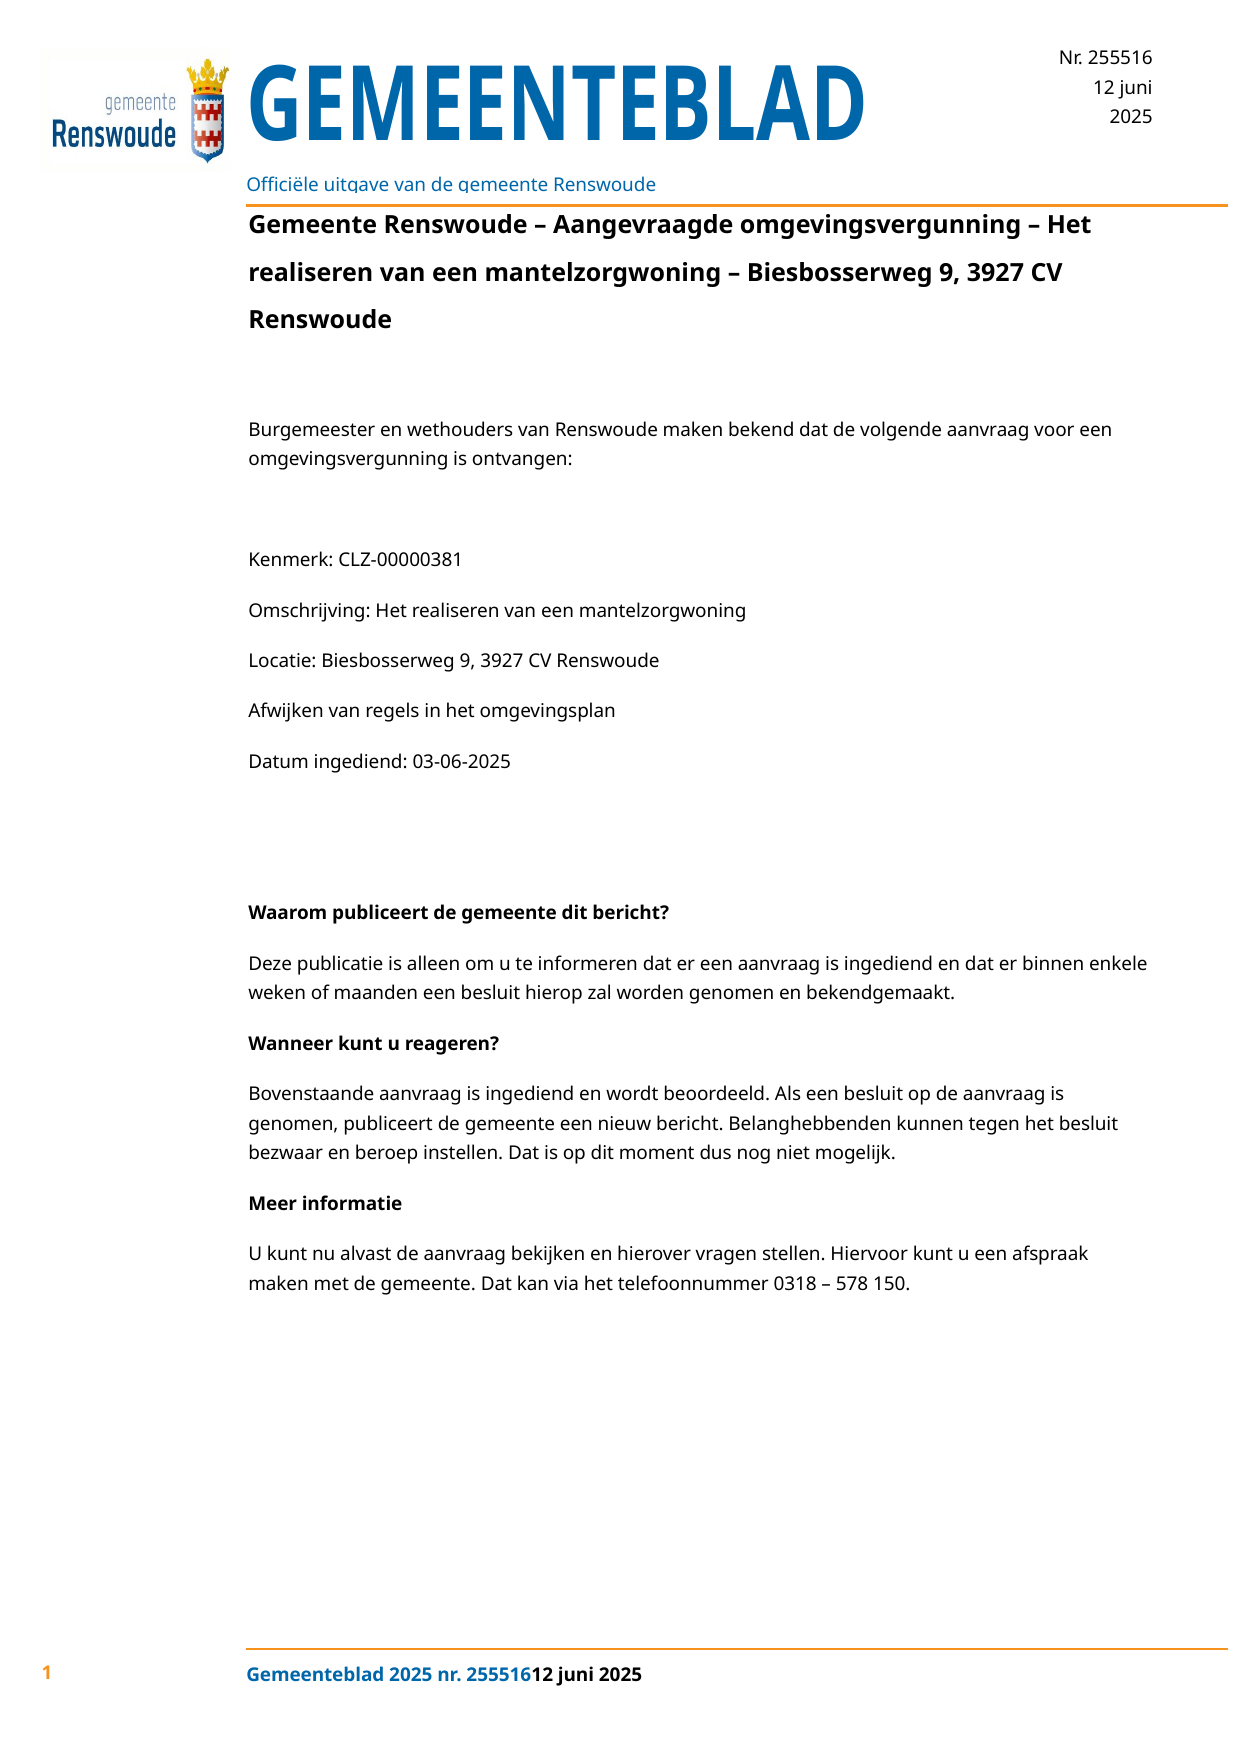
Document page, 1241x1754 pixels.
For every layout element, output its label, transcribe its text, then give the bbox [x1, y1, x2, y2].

text Meer informatie [248, 1190, 1152, 1215]
text Waarom publiceert de gemeente dit bericht? [248, 899, 1152, 925]
text Bovenstaande aanvraag is ingediend en wordt beoordeeld. Als een besluit op de aanvraag is genomen, publiceert de gemeente een nieuw bericht. Belanghebbenden kunnen tegen het besluit bezwaar en beroep instellen. Dat is op dit moment dus nog niet mogelijk. [248, 1080, 1152, 1165]
text Kenmerk: CLZ-00000381 [248, 546, 1152, 572]
text Deze publicatie is alleen om u te informeren dat er een aanvraag is ingediend en dat er binnen enkele weken of maanden een besluit hierop zal worden genomen en bekendgemaakt. [248, 950, 1152, 1005]
text Locatie: Biesbosserweg 9, 3927 CV Renswoude [248, 647, 1152, 673]
text Omschrijving: Het realiseren van een mantelzorgwoning [248, 597, 1152, 622]
text Wanneer kunt u reageren? [248, 1030, 1152, 1055]
text Datum ingediend: 03-06-2025 [248, 748, 1152, 774]
text Gemeente Renswoude – Aangevraagde omgevingsvergunning – Het realiseren van een mantelzorgwoning – Biesbosserweg 9, 3927 CV Renswoude [248, 207, 1152, 336]
text Afwijken van regels in het omgevingsplan [248, 698, 1152, 723]
text U kunt nu alvast de aanvraag bekijken en hierover vragen stellen. Hiervoor kunt u een afspraak maken met de gemeente. Dat kan via het telefoonnummer 0318 – 578 150. [248, 1240, 1152, 1295]
picture [41, 47, 231, 172]
text Burgemeester en wethouders van Renswoude maken bekend dat de volgende aanvraag voor een omgevingsvergunning is ontvangen: [248, 416, 1152, 471]
